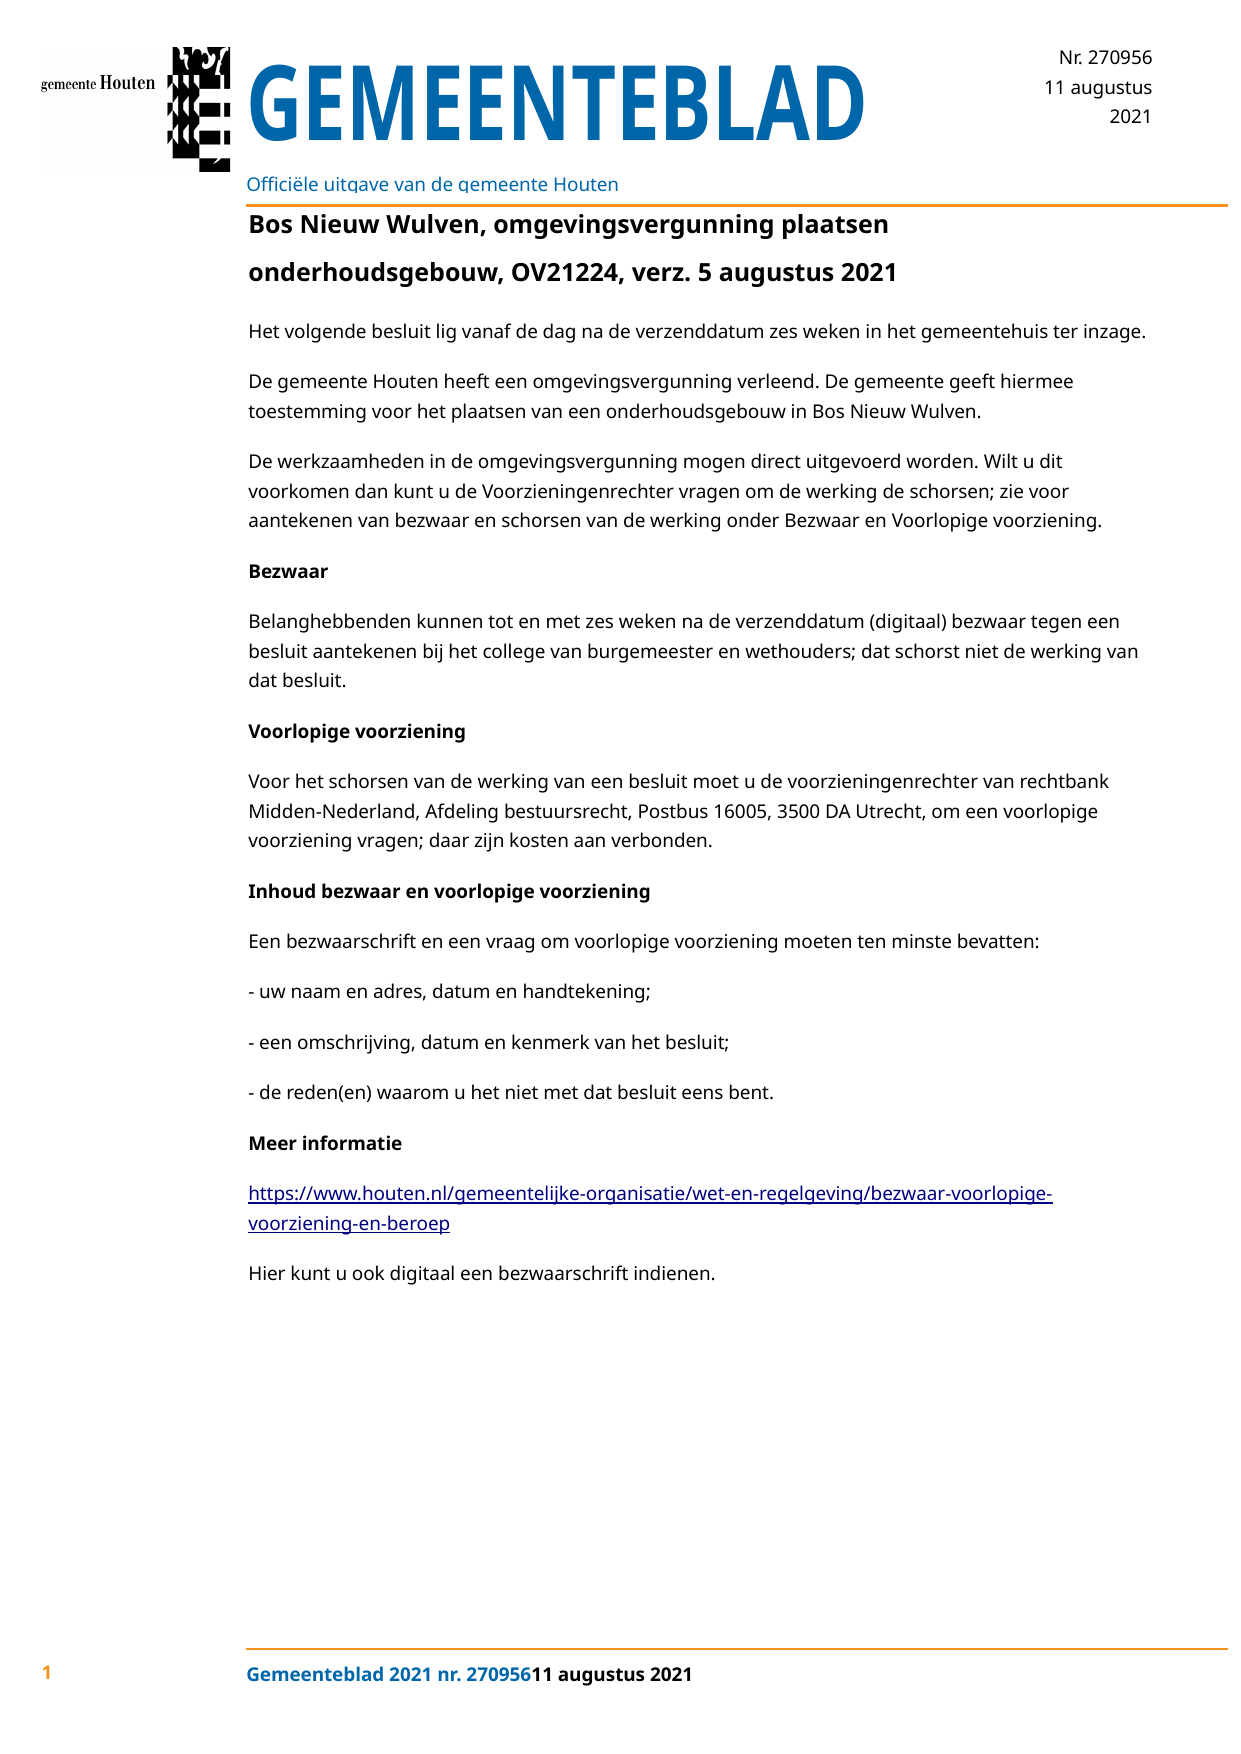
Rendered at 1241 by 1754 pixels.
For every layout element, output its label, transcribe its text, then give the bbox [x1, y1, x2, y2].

text https://www.houten.nl/gemeentelijke-organisatie/wet-en-regelgeving/bezwaar-voorlopige-voorziening-en-beroep [248, 1180, 1152, 1236]
text Belanghebbenden kunnen tot en met zes weken na de verzenddatum (digitaal) bezwaar tegen een besluit aantekenen bij het college van burgemeester en wethouders; dat schorst niet de werking van dat besluit. [248, 608, 1152, 693]
text Hier kunt u ook digitaal een bezwaarschrift indienen. [248, 1260, 1152, 1286]
text Meer informatie [248, 1130, 1152, 1156]
text Bos Nieuw Wulven, omgevingsvergunning plaatsen onderhoudsgebouw, OV21224, verz. 5 augustus 2021 [248, 207, 1152, 288]
text Bezwaar [248, 558, 1152, 584]
text Voor het schorsen van de werking van een besluit moet u de voorzieningenrechter van rechtbank Midden-Nederland, Afdeling bestuursrecht, Postbus 16005, 3500 DA Utrecht, om een voorlopige voorziening vragen; daar zijn kosten aan verbonden. [248, 768, 1152, 853]
text Voorlopige voorziening [248, 718, 1152, 744]
text De gemeente Houten heeft een omgevingsvergunning verleend. De gemeente geeft hiermee toestemming voor het plaatsen van een onderhoudsgebouw in Bos Nieuw Wulven. [248, 368, 1152, 424]
text Een bezwaarschrift en een vraag om voorlopige voorziening moeten ten minste bevatten: [248, 928, 1152, 954]
picture [41, 47, 231, 172]
text Het volgende besluit lig vanaf de dag na de verzenddatum zes weken in het gemeentehuis ter inzage. [248, 318, 1152, 344]
text - uw naam en adres, datum en handtekening; [248, 979, 1152, 1004]
text Inhoud bezwaar en voorlopige voorziening [248, 878, 1152, 904]
text - een omschrijving, datum en kenmerk van het besluit; [248, 1029, 1152, 1055]
text De werkzaamheden in de omgevingsvergunning mogen direct uitgevoerd worden. Wilt u dit voorkomen dan kunt u de Voorzieningenrechter vragen om de werking de schorsen; zie voor aantekenen van bezwaar en schorsen van de werking onder Bezwaar en Voorlopige voorziening. [248, 448, 1152, 533]
text - de reden(en) waarom u het niet met dat besluit eens bent. [248, 1079, 1152, 1105]
